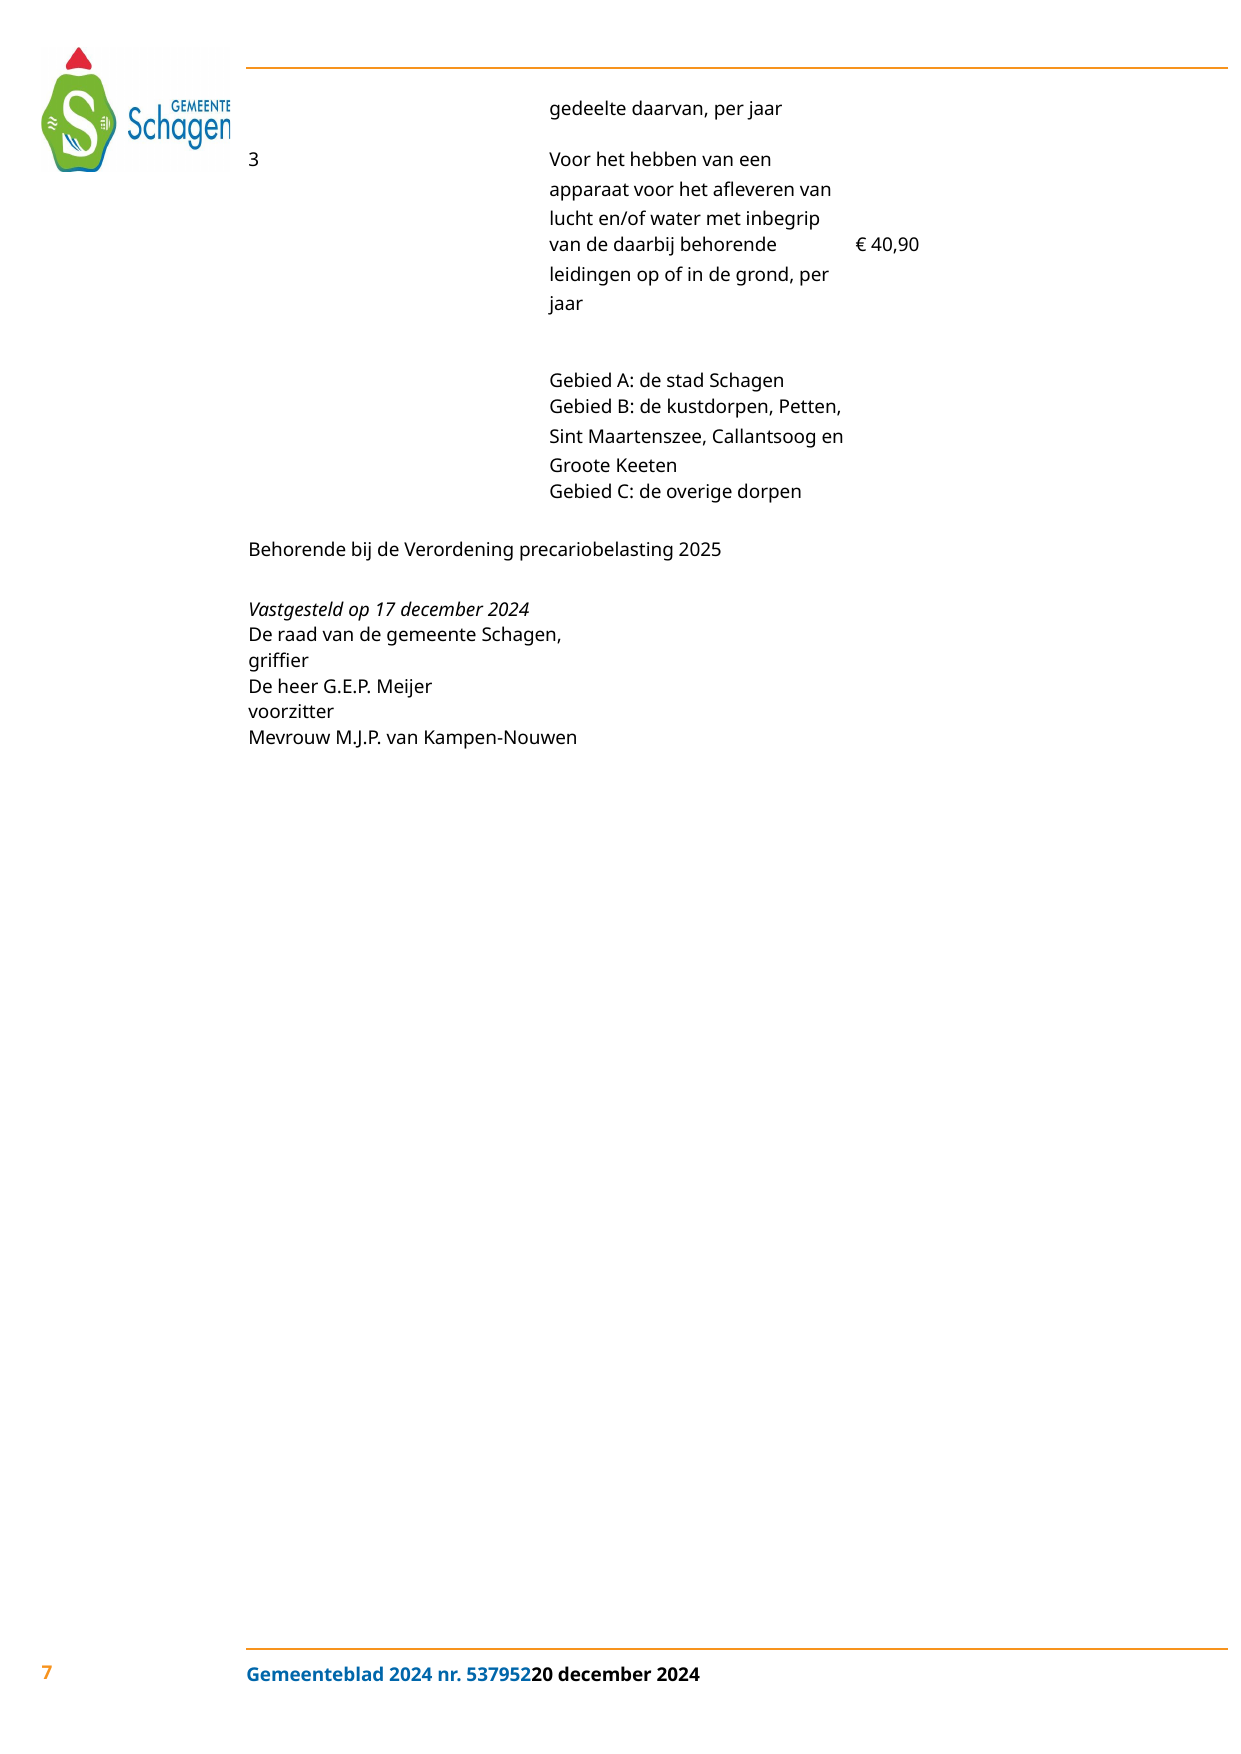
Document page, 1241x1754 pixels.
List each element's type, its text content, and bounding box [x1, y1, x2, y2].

table_cell [850, 146, 1152, 231]
table_cell [549, 121, 850, 146]
table_cell van de daarbij behorende leidingen op of in de grond, per jaar [549, 231, 850, 316]
table_cell [850, 316, 1152, 342]
table_cell [248, 231, 549, 316]
table_cell € 40,90 [850, 231, 1152, 316]
picture [41, 47, 231, 172]
text Behorende bij de Verordening precariobelasting 2025 [248, 537, 1152, 562]
table_cell [850, 95, 1152, 121]
table_cell [850, 342, 1152, 367]
table_cell [248, 393, 549, 478]
text De heer G.E.P. Meijer [248, 673, 1152, 699]
table_cell [248, 121, 549, 146]
table_cell [248, 316, 549, 342]
table_cell Voor het hebben van een apparaat voor het afleveren van lucht en/of water met inbegrip [549, 146, 850, 231]
table_cell Gebied C: de overige dorpen [549, 478, 850, 504]
table_cell [248, 342, 549, 367]
table_cell Gebied B: de kustdorpen, Petten, Sint Maartenszee, Callantsoog en Groote Keeten [549, 393, 850, 478]
table_cell Gebied A: de stad Schagen [549, 368, 850, 393]
table_cell 3 [248, 146, 549, 231]
table_cell [248, 368, 549, 393]
text De raad van de gemeente Schagen, [248, 622, 1152, 647]
table_cell [850, 121, 1152, 146]
text griffier [248, 647, 1152, 673]
table_cell [850, 478, 1152, 504]
table_cell [549, 316, 850, 342]
table_cell [248, 478, 549, 504]
text voorzitter [248, 699, 1152, 724]
table_cell [850, 368, 1152, 393]
table_cell [549, 342, 850, 367]
text Vastgesteld op 17 december 2024 [248, 596, 1152, 622]
table_cell [248, 95, 549, 121]
table_cell [850, 393, 1152, 478]
text Mevrouw M.J.P. van Kampen-Nouwen [248, 724, 1152, 750]
table_cell gedeelte daarvan, per jaar [549, 95, 850, 121]
